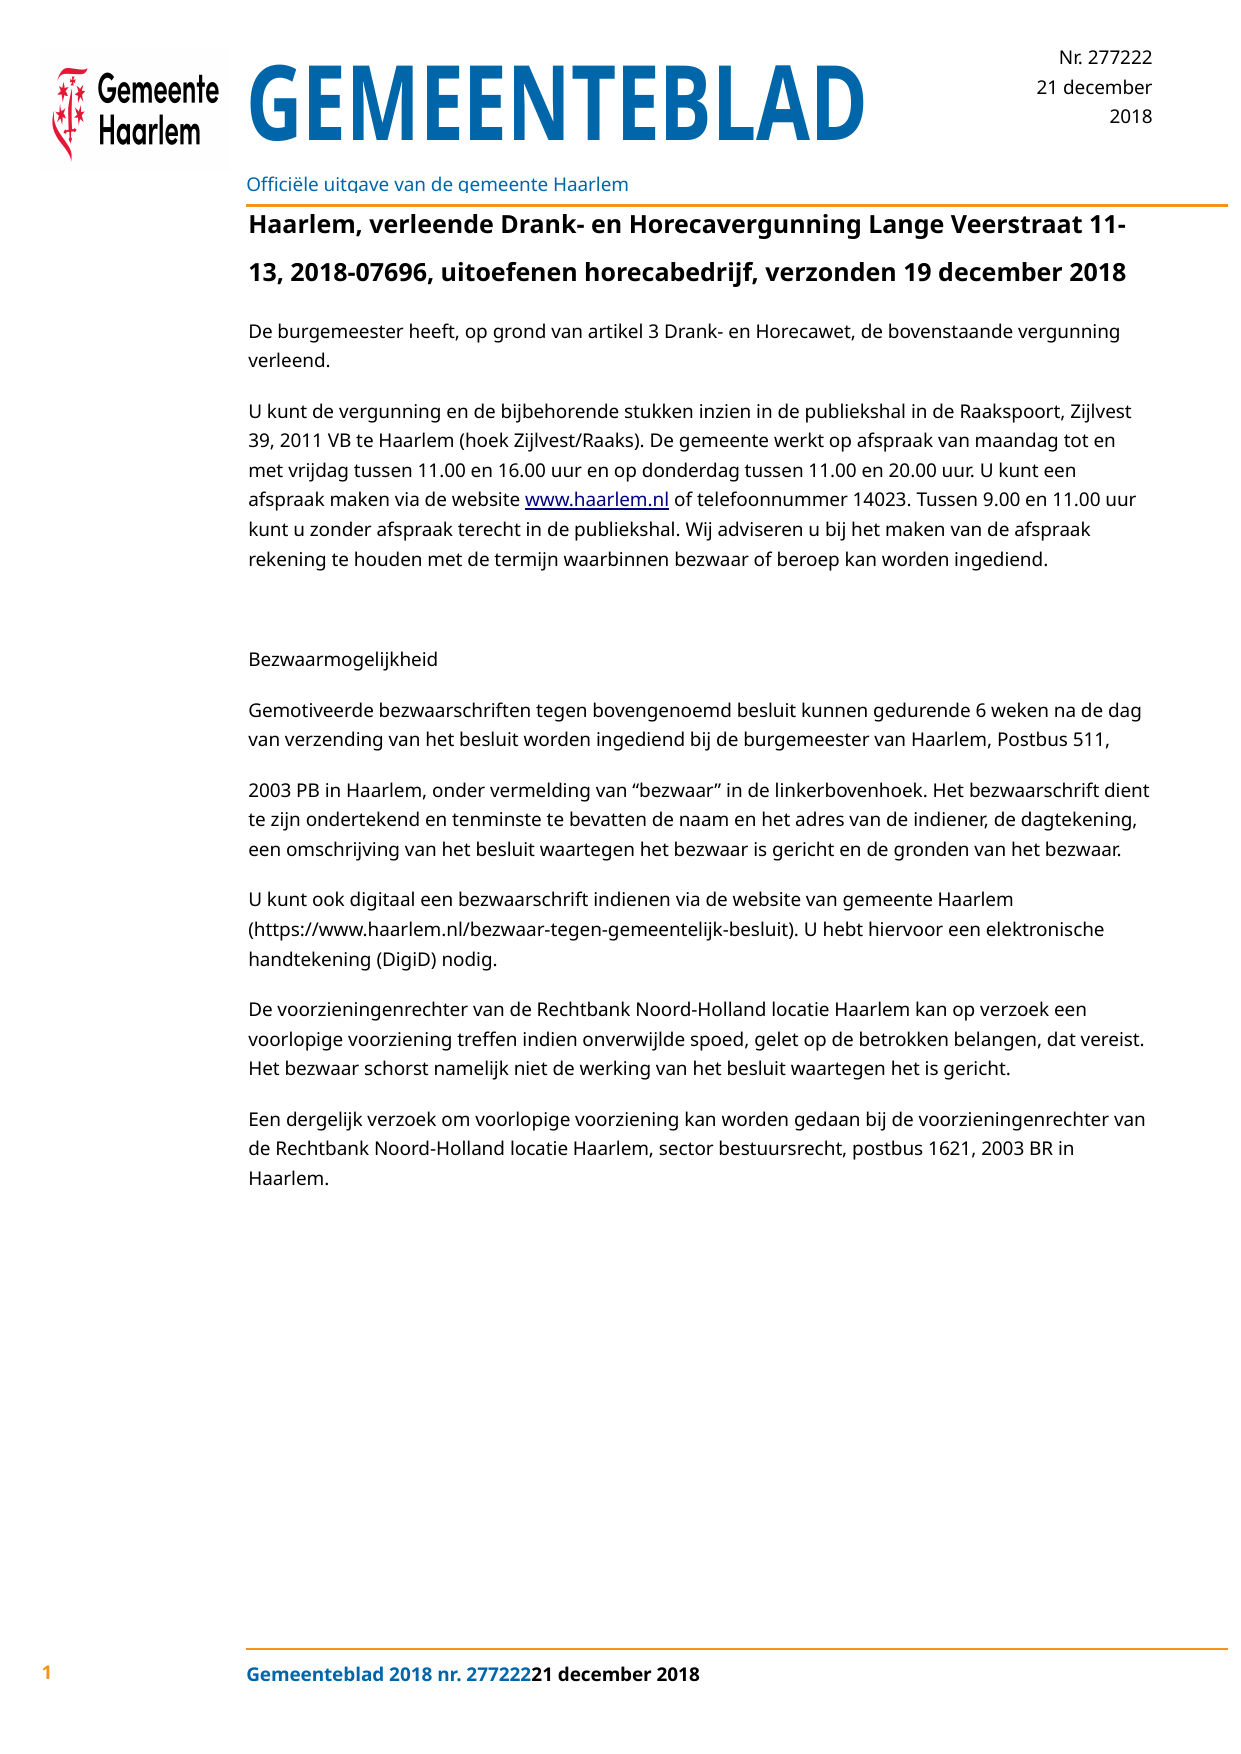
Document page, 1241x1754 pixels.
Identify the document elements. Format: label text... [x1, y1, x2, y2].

text De voorzieningenrechter van de Rechtbank Noord-Holland locatie Haarlem kan op verzoek een voorlopige voorziening treffen indien onverwijlde spoed, gelet op de betrokken belangen, dat vereist. Het bezwaar schorst namelijk niet de werking van het besluit waartegen het is gericht. [248, 996, 1152, 1081]
text Gemotiveerde bezwaarschriften tegen bovengenoemd besluit kunnen gedurende 6 weken na de dag van verzending van het besluit worden ingediend bij de burgemeester van Haarlem, Postbus 511, [248, 697, 1152, 752]
text De burgemeester heeft, op grond van artikel 3 Drank- en Horecawet, de bovenstaande vergunning verleend. [248, 318, 1152, 373]
text Een dergelijk verzoek om voorlopige voorziening kan worden gedaan bij de voorzieningenrechter van de Rechtbank Noord-Holland locatie Haarlem, sector bestuursrecht, postbus 1621, 2003 BR in Haarlem. [248, 1106, 1152, 1191]
text U kunt ook digitaal een bezwaarschrift indienen via de website van gemeente Haarlem (https://www.haarlem.nl/bezwaar-tegen-gemeentelijk-besluit). U hebt hiervoor een elektronische handtekening (DigiD) nodig. [248, 887, 1152, 972]
picture [41, 47, 231, 172]
text Bezwaarmogelijkheid [248, 647, 1152, 672]
text Haarlem, verleende Drank- en Horecavergunning Lange Veerstraat 11-13, 2018-07696, uitoefenen horecabedrijf, verzonden 19 december 2018 [248, 207, 1152, 288]
text U kunt de vergunning en de bijbehorende stukken inzien in de publiekshal in de Raakspoort, Zijlvest 39, 2011 VB te Haarlem (hoek Zijlvest/Raaks). De gemeente werkt op afspraak van maandag tot en met vrijdag tussen 11.00 en 16.00 uur en op donderdag tussen 11.00 en 20.00 uur. U kunt een afspraak maken via de website www.haarlem.nl of telefoonnummer 14023. Tussen 9.00 en 11.00 uur kunt u zonder afspraak terecht in de publiekshal. Wij adviseren u bij het maken van de afspraak rekening te houden met de termijn waarbinnen bezwaar of beroep kan worden ingediend. [248, 398, 1152, 572]
text 2003 PB in Haarlem, onder vermelding van “bezwaar” in de linkerbovenhoek. Het bezwaarschrift dient te zijn ondertekend en tenminste te bevatten de naam en het adres van de indiener, de dagtekening, een omschrijving van het besluit waartegen het bezwaar is gericht en de gronden van het bezwaar. [248, 777, 1152, 862]
